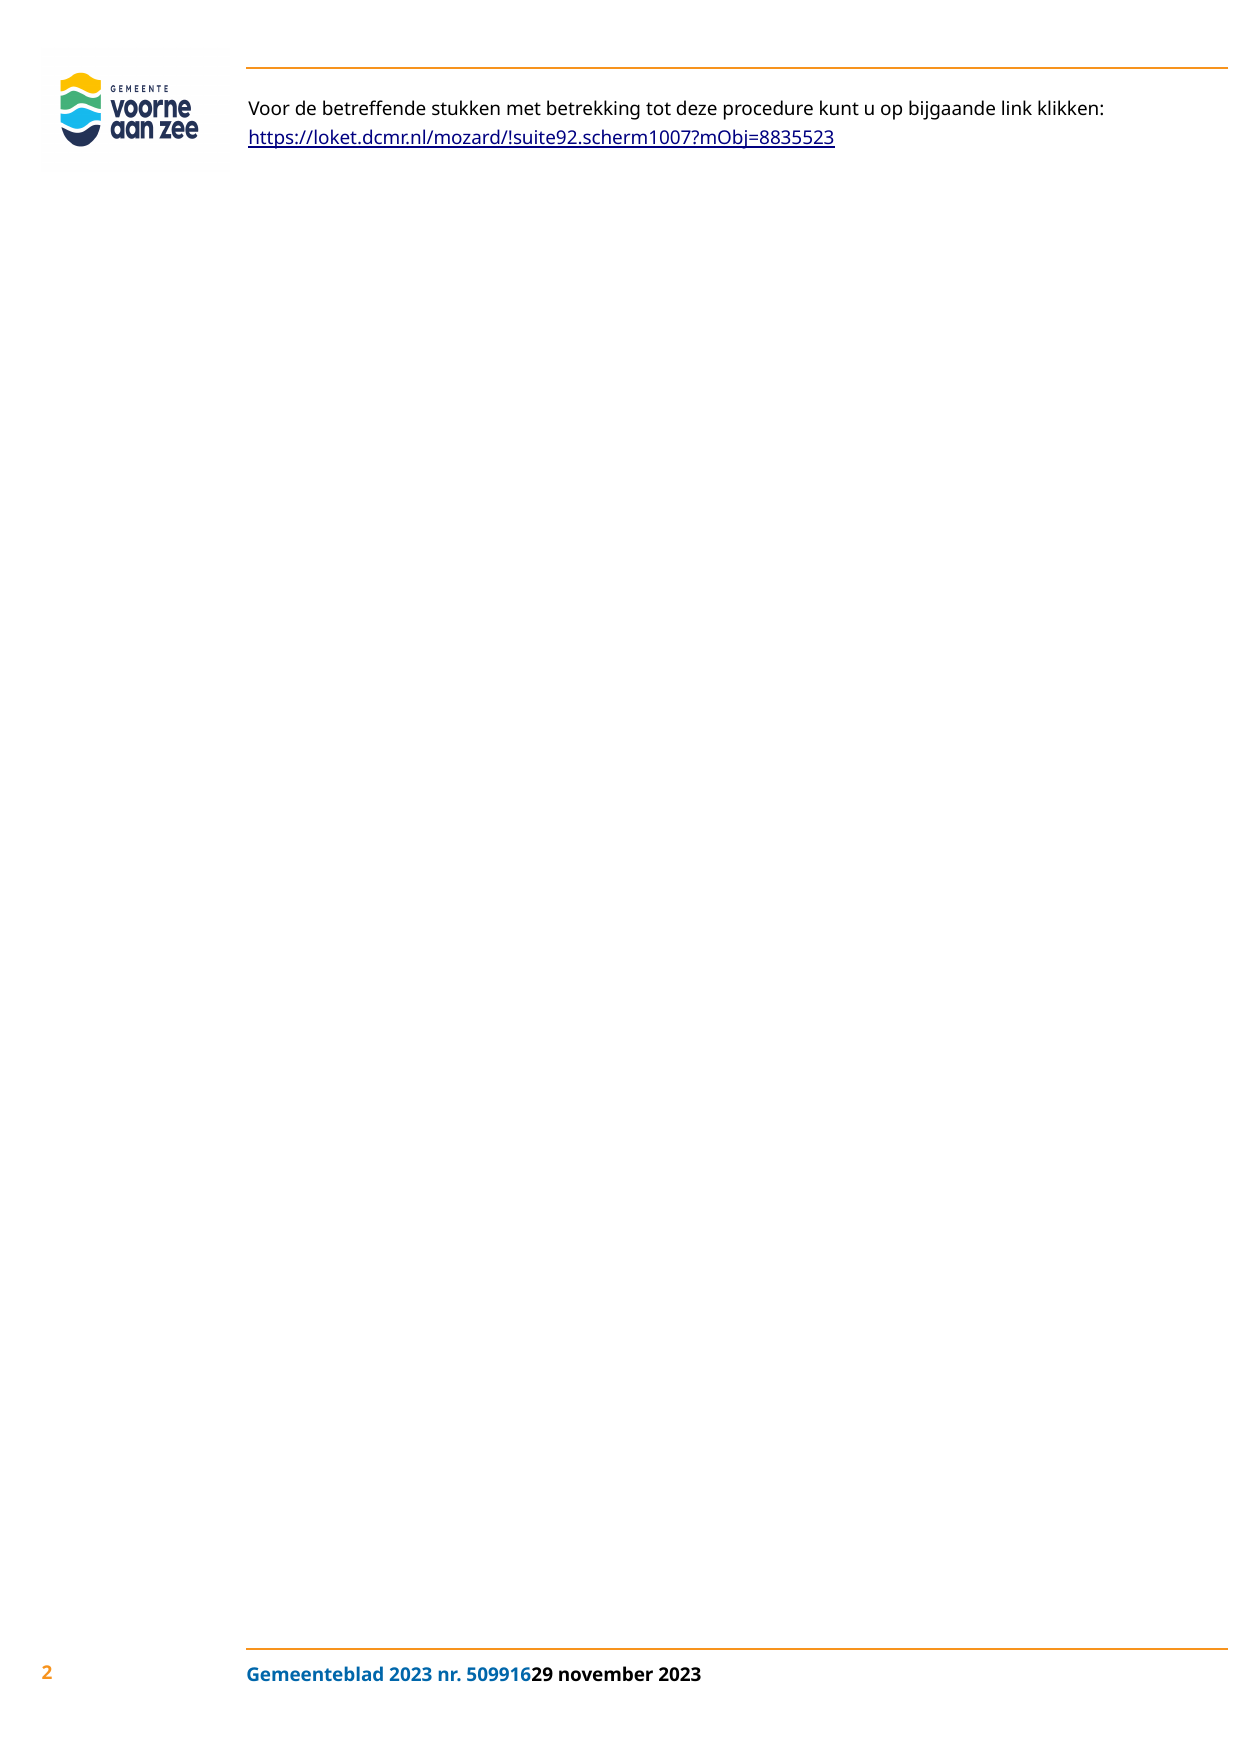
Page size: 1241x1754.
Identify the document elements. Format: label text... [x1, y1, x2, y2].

text Voor de betreffende stukken met betrekking tot deze procedure kunt u op bijgaande link klikken: https://loket.dcmr.nl/mozard/!suite92.scherm1007?mObj=8835523 [248, 95, 1152, 150]
picture [41, 47, 231, 172]
